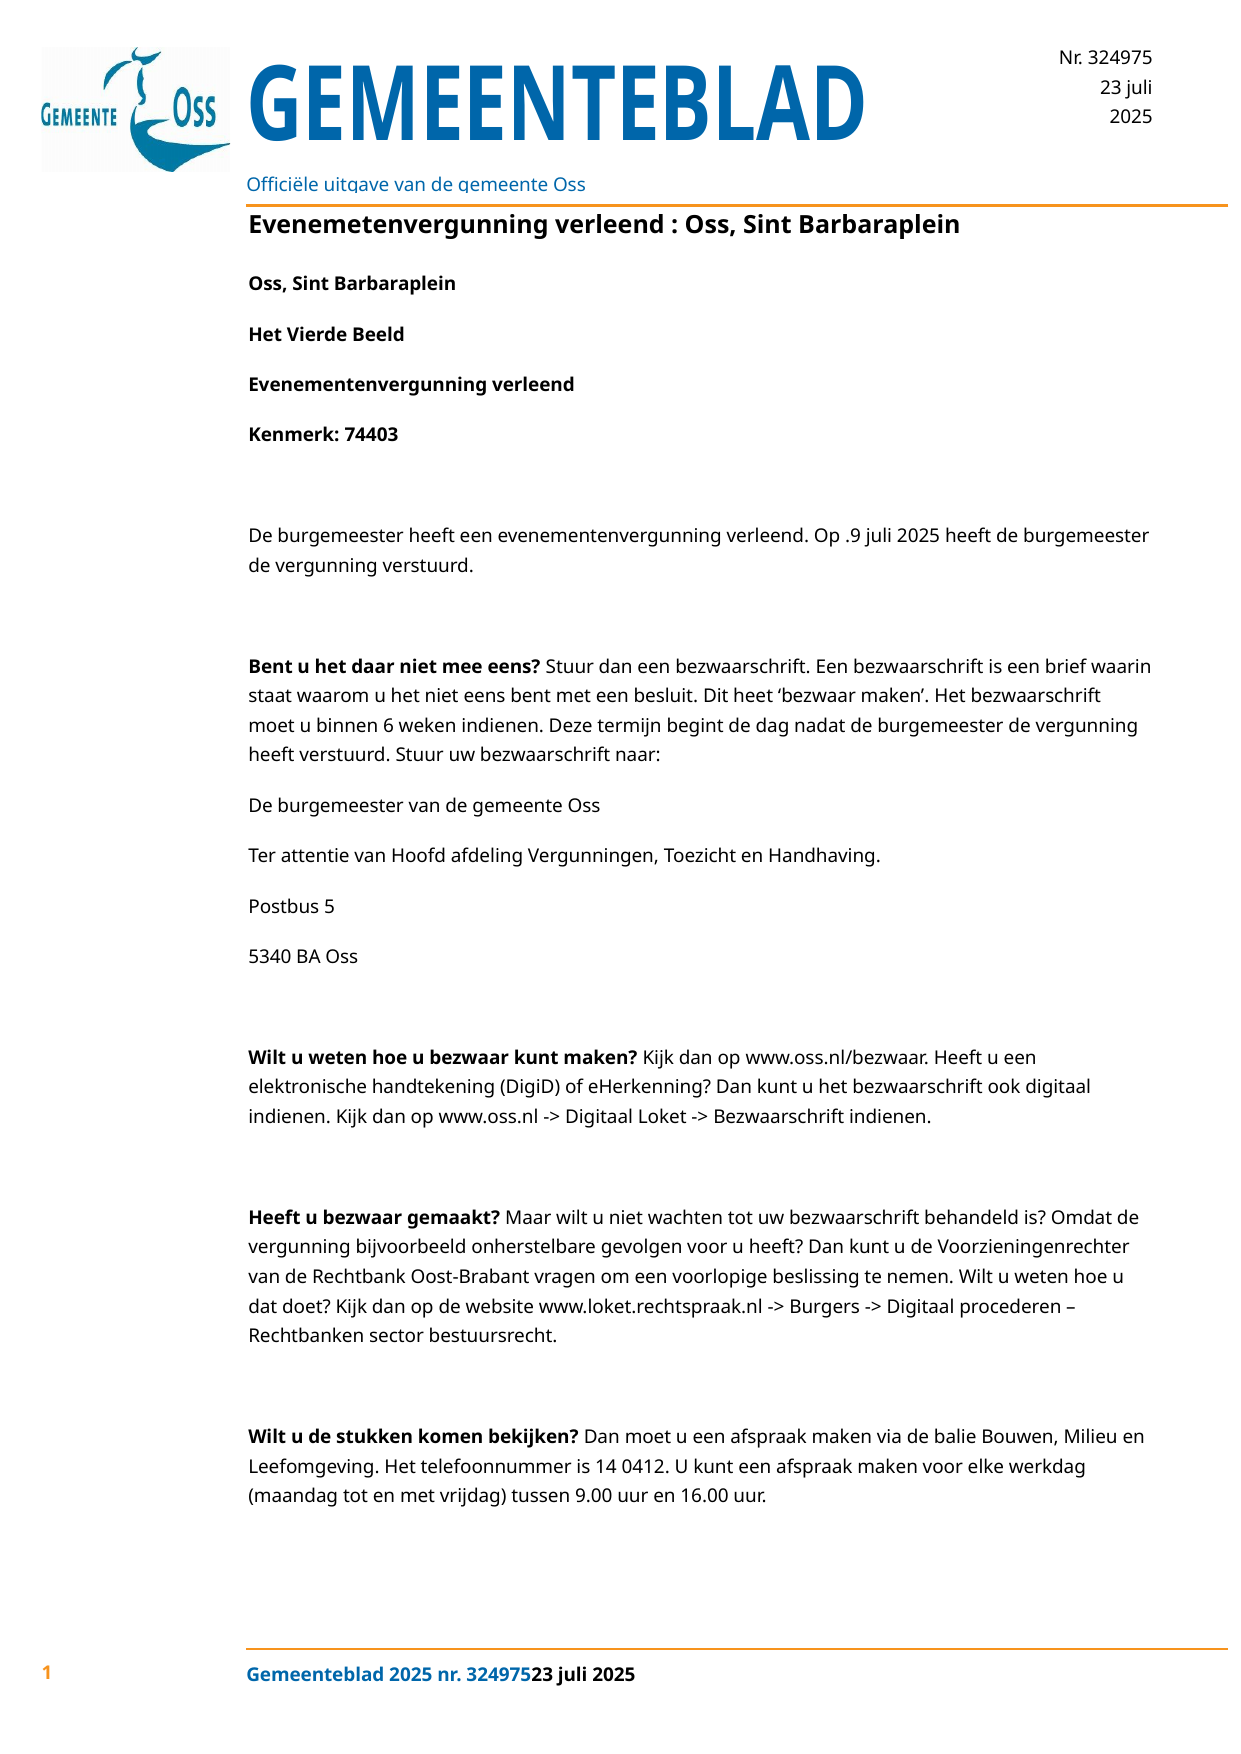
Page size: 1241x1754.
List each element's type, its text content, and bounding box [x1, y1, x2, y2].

text Evenemetenvergunning verleend : Oss, Sint Barbaraplein [248, 207, 1152, 241]
text De burgemeester van de gemeente Oss [248, 792, 1152, 818]
text Bent u het daar niet mee eens? Stuur dan een bezwaarschrift. Een bezwaarschrift is een brief waarin staat waarom u het niet eens bent met een besluit. Dit heet ‘bezwaar maken’. Het bezwaarschrift moet u binnen 6 weken indienen. Deze termijn begint de dag nadat de burgemeester de vergunning heeft verstuurd. Stuur uw bezwaarschrift naar: [248, 653, 1152, 767]
text Ter attentie van Hoofd afdeling Vergunningen, Toezicht en Handhaving. [248, 842, 1152, 868]
text Het Vierde Beeld [248, 321, 1152, 346]
text 5340 BA Oss [248, 943, 1152, 969]
text Postbus 5 [248, 893, 1152, 918]
text Wilt u de stukken komen bekijken? Dan moet u een afspraak maken via de balie Bouwen, Milieu en Leefomgeving. Het telefoonnummer is 14 0412. U kunt een afspraak maken voor elke werkdag (maandag tot en met vrijdag) tussen 9.00 uur en 16.00 uur. [248, 1423, 1152, 1508]
text Heeft u bezwaar gemaakt? Maar wilt u niet wachten tot uw bezwaarschrift behandeld is? Omdat de vergunning bijvoorbeeld onherstelbare gevolgen voor u heeft? Dan kunt u de Voorzieningenrechter van de Rechtbank Oost-Brabant vragen om een voorlopige beslissing te nemen. Wilt u weten hoe u dat doet? Kijk dan op de website www.loket.rechtspraak.nl -> Burgers -> Digitaal procederen – Rechtbanken sector bestuursrecht. [248, 1204, 1152, 1348]
text De burgemeester heeft een evenementenvergunning verleend. Op .9 juli 2025 heeft de burgemeester de vergunning verstuurd. [248, 522, 1152, 578]
text Evenementenvergunning verleend [248, 371, 1152, 397]
text Wilt u weten hoe u bezwaar kunt maken? Kijk dan op www.oss.nl/bezwaar. Heeft u een elektronische handtekening (DigiD) of eHerkenning? Dan kunt u het bezwaarschrift ook digitaal indienen. Kijk dan op www.oss.nl -> Digitaal Loket -> Bezwaarschrift indienen. [248, 1044, 1152, 1129]
text Oss, Sint Barbaraplein [248, 270, 1152, 296]
picture [41, 47, 231, 172]
text Kenmerk: 74403 [248, 422, 1152, 447]
